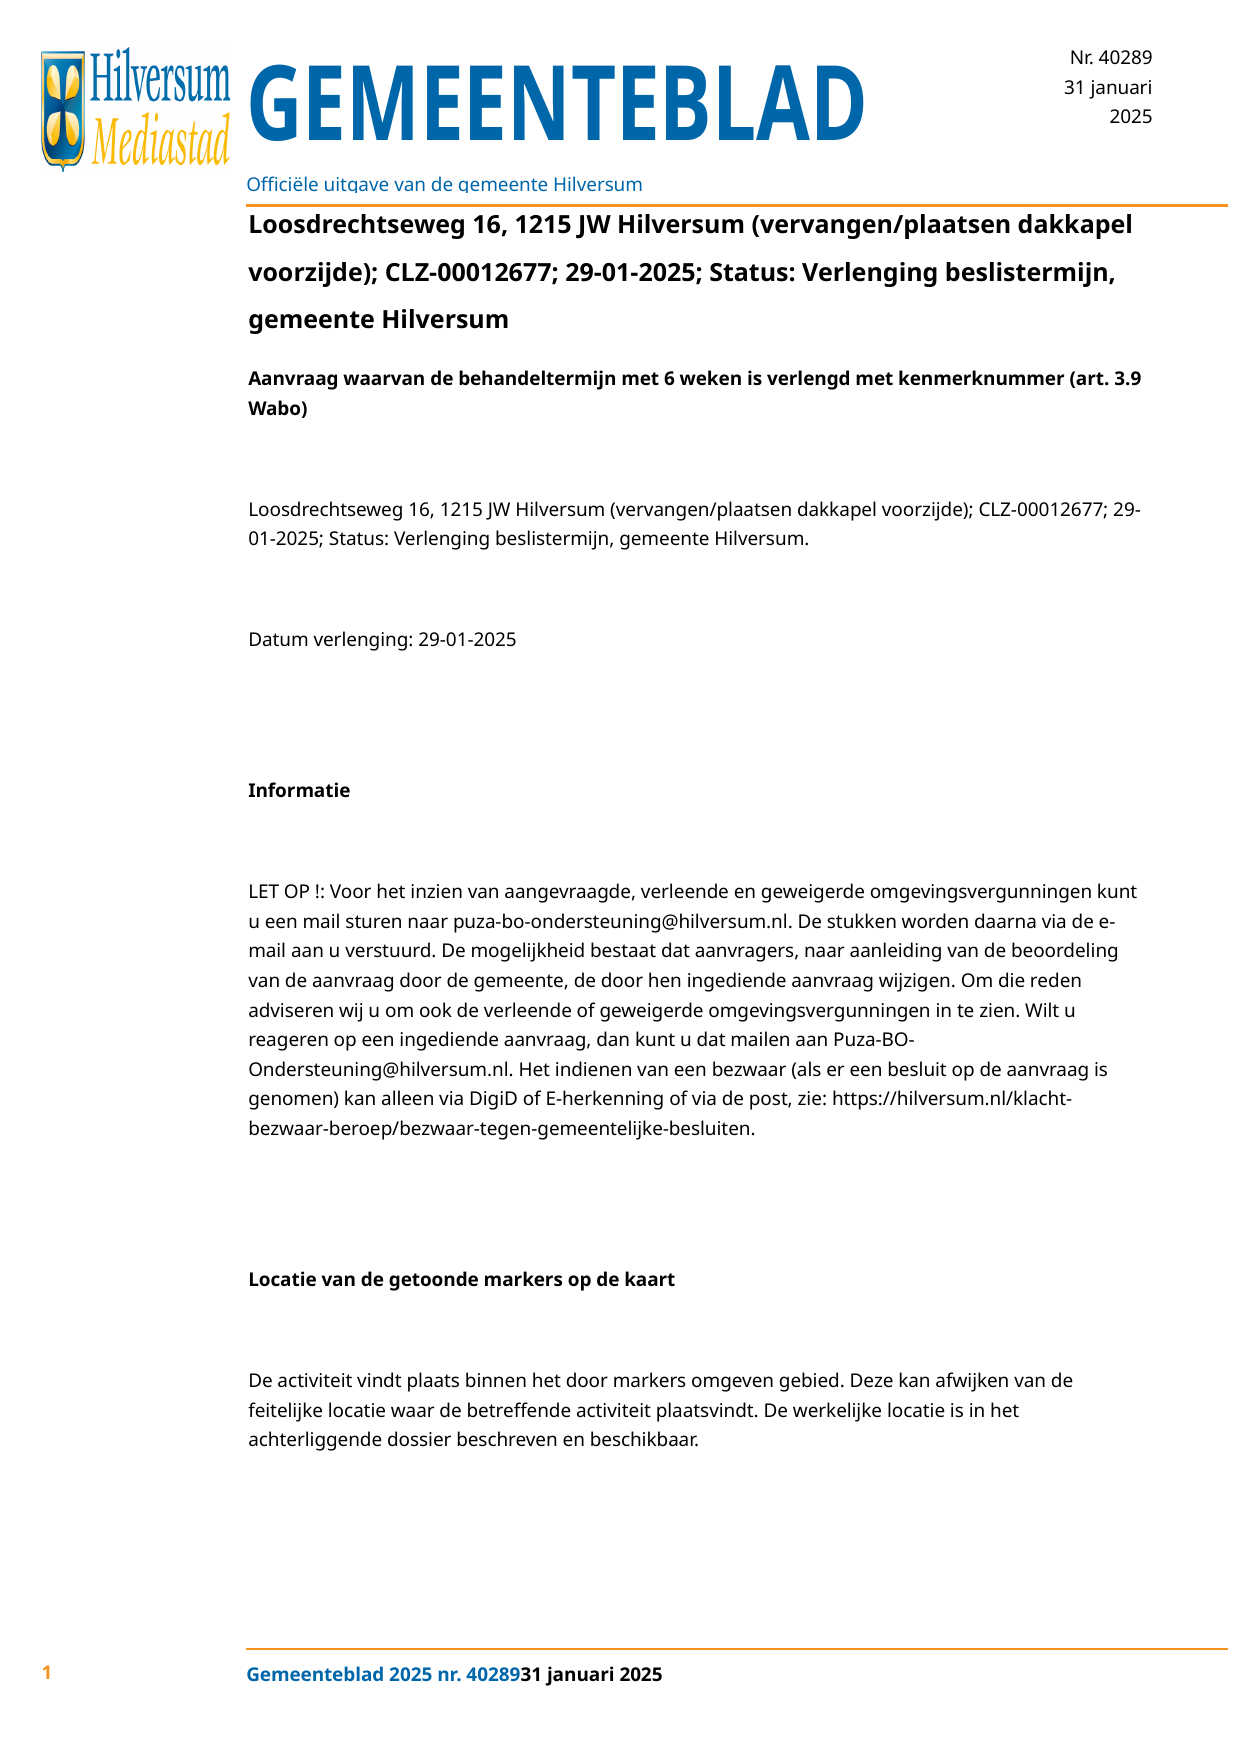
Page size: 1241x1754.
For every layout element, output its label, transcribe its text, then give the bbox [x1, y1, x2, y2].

text Informatie [248, 778, 1152, 803]
picture [41, 47, 231, 172]
text Loosdrechtseweg 16, 1215 JW Hilversum (vervangen/plaatsen dakkapel voorzijde); CLZ-00012677; 29-01-2025; Status: Verlenging beslistermijn, gemeente Hilversum [248, 207, 1152, 336]
text Datum verlenging: 29-01-2025 [248, 626, 1152, 652]
text Locatie van de getoonde markers op de kaart [248, 1266, 1152, 1292]
text Loosdrechtseweg 16, 1215 JW Hilversum (vervangen/plaatsen dakkapel voorzijde); CLZ-00012677; 29-01-2025; Status: Verlenging beslistermijn, gemeente Hilversum. [248, 496, 1152, 551]
text Aanvraag waarvan de behandeltermijn met 6 weken is verlengd met kenmerknummer (art. 3.9 Wabo) [248, 366, 1152, 421]
text De activiteit vindt plaats binnen het door markers omgeven gebied. Deze kan afwijken van de feitelijke locatie waar de betreffende activiteit plaatsvindt. De werkelijke locatie is in het achterliggende dossier beschreven en beschikbaar. [248, 1367, 1152, 1452]
text LET OP !: Voor het inzien van aangevraagde, verleende en geweigerde omgevingsvergunningen kunt u een mail sturen naar puza-bo-ondersteuning@hilversum.nl. De stukken worden daarna via de e-mail aan u verstuurd. De mogelijkheid bestaat dat aanvragers, naar aanleiding van de beoordeling van de aanvraag door de gemeente, de door hen ingediende aanvraag wijzigen. Om die reden adviseren wij u om ook de verleende of geweigerde omgevingsvergunningen in te zien. Wilt u reageren op een ingediende aanvraag, dan kunt u dat mailen aan Puza-BO-Ondersteuning@hilversum.nl. Het indienen van een bezwaar (als er een besluit op de aanvraag is genomen) kan alleen via DigiD of E-herkenning of via de post, zie: https://hilversum.nl/klacht-bezwaar-beroep/bezwaar-tegen-gemeentelijke-besluiten. [248, 878, 1152, 1141]
